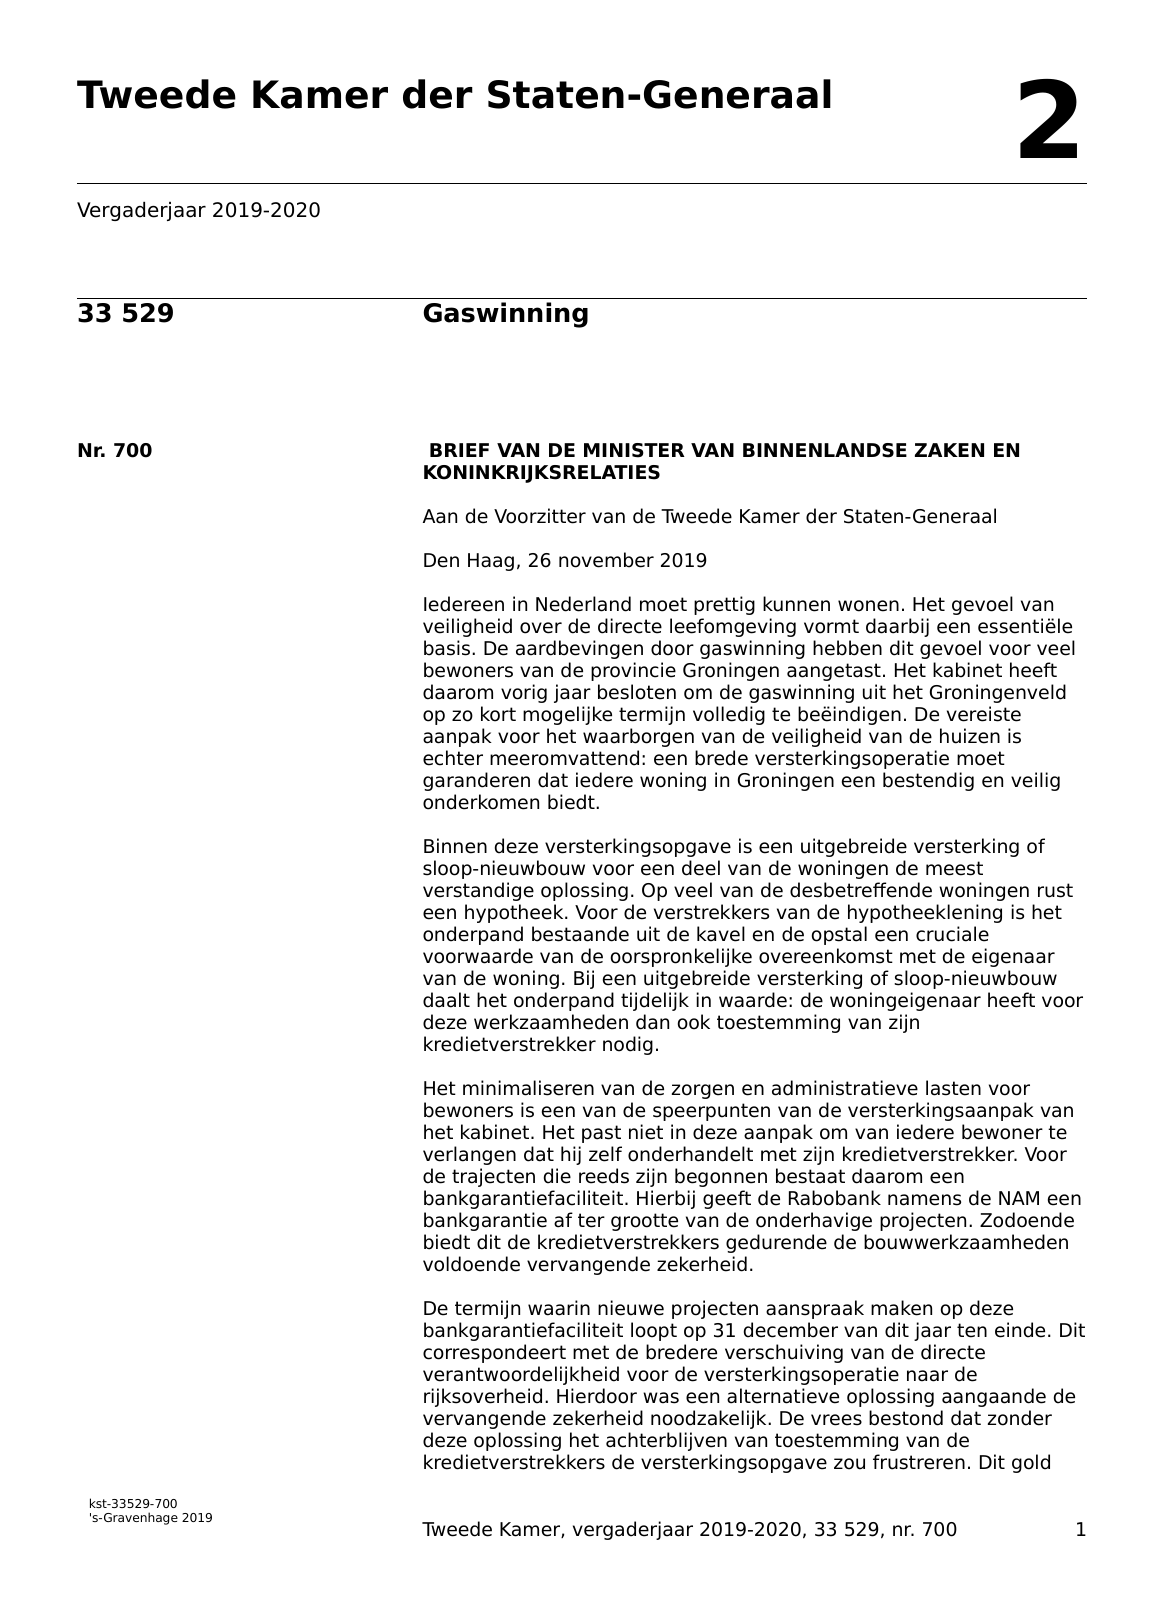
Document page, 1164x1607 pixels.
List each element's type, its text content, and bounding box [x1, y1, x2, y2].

subtitle 33 529 Gaswinning [77, 299, 1087, 329]
table_cell Vergaderjaar 2019-2020 [77, 184, 1087, 298]
text Binnen deze versterkingsopgave is een uitgebreide versterking of sloop-nieuwbouw voor een deel van de woningen de meest verstandige oplossing. Op veel van de desbetreffende woningen rust een hypotheek. Voor de verstrekkers van de hypotheeklening is het onderpand bestaande uit de kavel en de opstal een cruciale voorwaarde van de oorspronkelijke overeenkomst met de eigenaar van de woning. Bij een uitgebreide versterking of sloop-nieuwbouw daalt het onderpand tijdelijk in waarde: de woningeigenaar heeft voor deze werkzaamheden dan ook toestemming van zijn kredietverstrekker nodig. [422, 836, 1087, 1056]
text Het minimaliseren van de zorgen en administratieve lasten voor bewoners is een van de speerpunten van de versterkingsaanpak van het kabinet. Het past niet in deze aanpak om van iedere bewoner te verlangen dat hij zelf onderhandelt met zijn kredietverstrekker. Voor de trajecten die reeds zijn begonnen bestaat daarom een bankgarantiefaciliteit. Hierbij geeft de Rabobank namens de NAM een bankgarantie af ter grootte van de onderhavige projecten. Zodoende biedt dit de kredietverstrekkers gedurende de bouwwerkzaamheden voldoende vervangende zekerheid. [422, 1078, 1087, 1276]
table_header Tweede Kamer der Staten-Generaal [77, 59, 886, 183]
text De termijn waarin nieuwe projecten aanspraak maken op deze bankgarantiefaciliteit loopt op 31 december van dit jaar ten einde. Dit correspondeert met de bredere verschuiving van de directe verantwoordelijkheid voor de versterkingsoperatie naar de rijksoverheid. Hierdoor was een alternatieve oplossing aangaande de vervangende zekerheid noodzakelijk. De vrees bestond dat zonder deze oplossing het achterblijven van toestemming van de kredietverstrekkers de versterkingsopgave zou frustreren. Dit gold [422, 1298, 1087, 1474]
text kst-33529-700 [88, 1497, 323, 1511]
text 's-Gravenhage 2019 [88, 1511, 323, 1525]
table_header 2 [886, 59, 1087, 183]
text Aan de Voorzitter van de Tweede Kamer der Staten-Generaal [422, 506, 1087, 528]
text Den Haag, 26 november 2019 [422, 550, 1087, 572]
text Iedereen in Nederland moet prettig kunnen wonen. Het gevoel van veiligheid over de directe leefomgeving vormt daarbij een essentiële basis. De aardbevingen door gaswinning hebben dit gevoel voor veel bewoners van de provincie Groningen aangetast. Het kabinet heeft daarom vorig jaar besloten om de gaswinning uit het Groningenveld op zo kort mogelijke termijn volledig te beëindigen. De vereiste aanpak voor het waarborgen van de veiligheid van de huizen is echter meeromvattend: een brede versterkingsoperatie moet garanderen dat iedere woning in Groningen een bestendig en veilig onderkomen biedt. [422, 594, 1087, 814]
subtitle Nr. 700 BRIEF VAN DE MINISTER VAN BINNENLANDSE ZAKEN EN KONINKRIJKSRELATIES [77, 440, 1087, 484]
